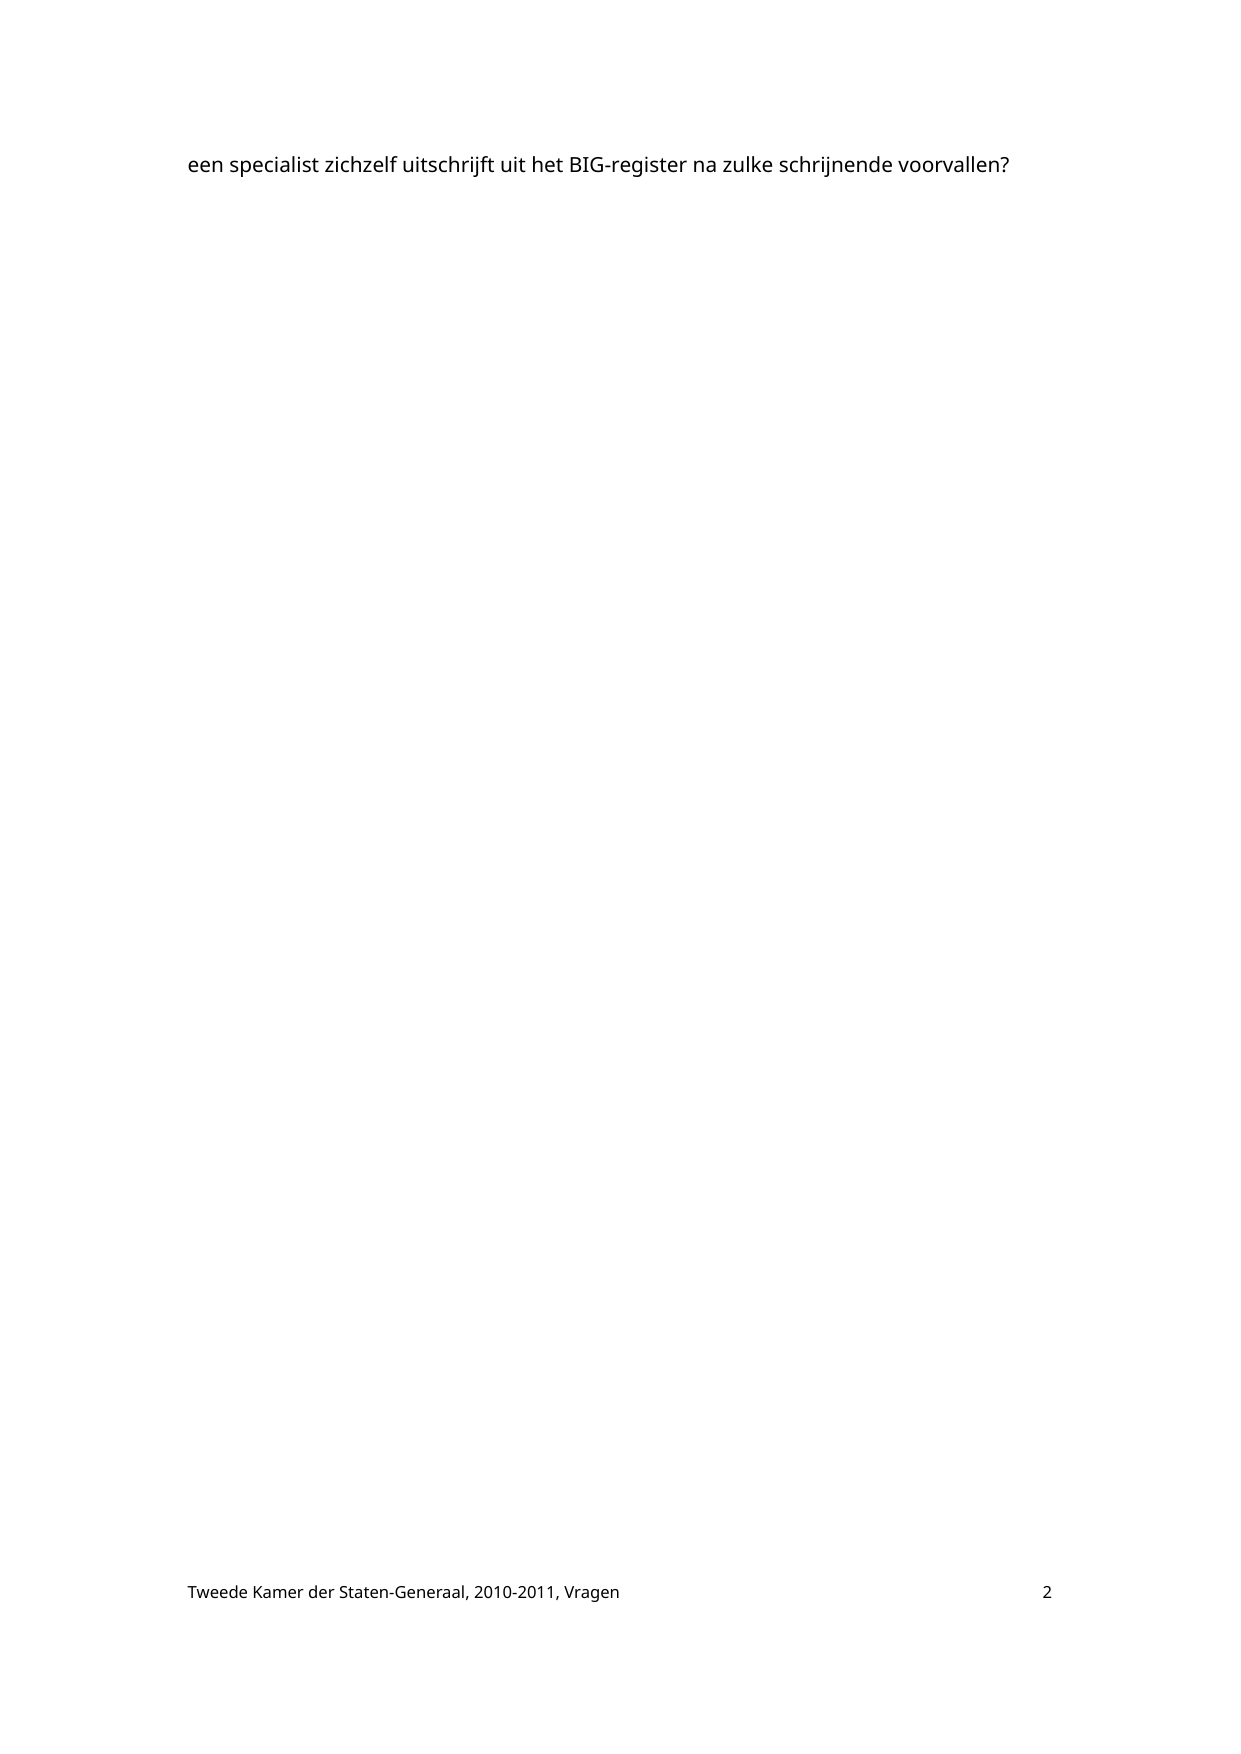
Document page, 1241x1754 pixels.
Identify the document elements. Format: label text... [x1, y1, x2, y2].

text een specialist zichzelf uitschrijft uit het BIG-register na zulke schrijnende voorvallen? [187, 150, 1053, 178]
